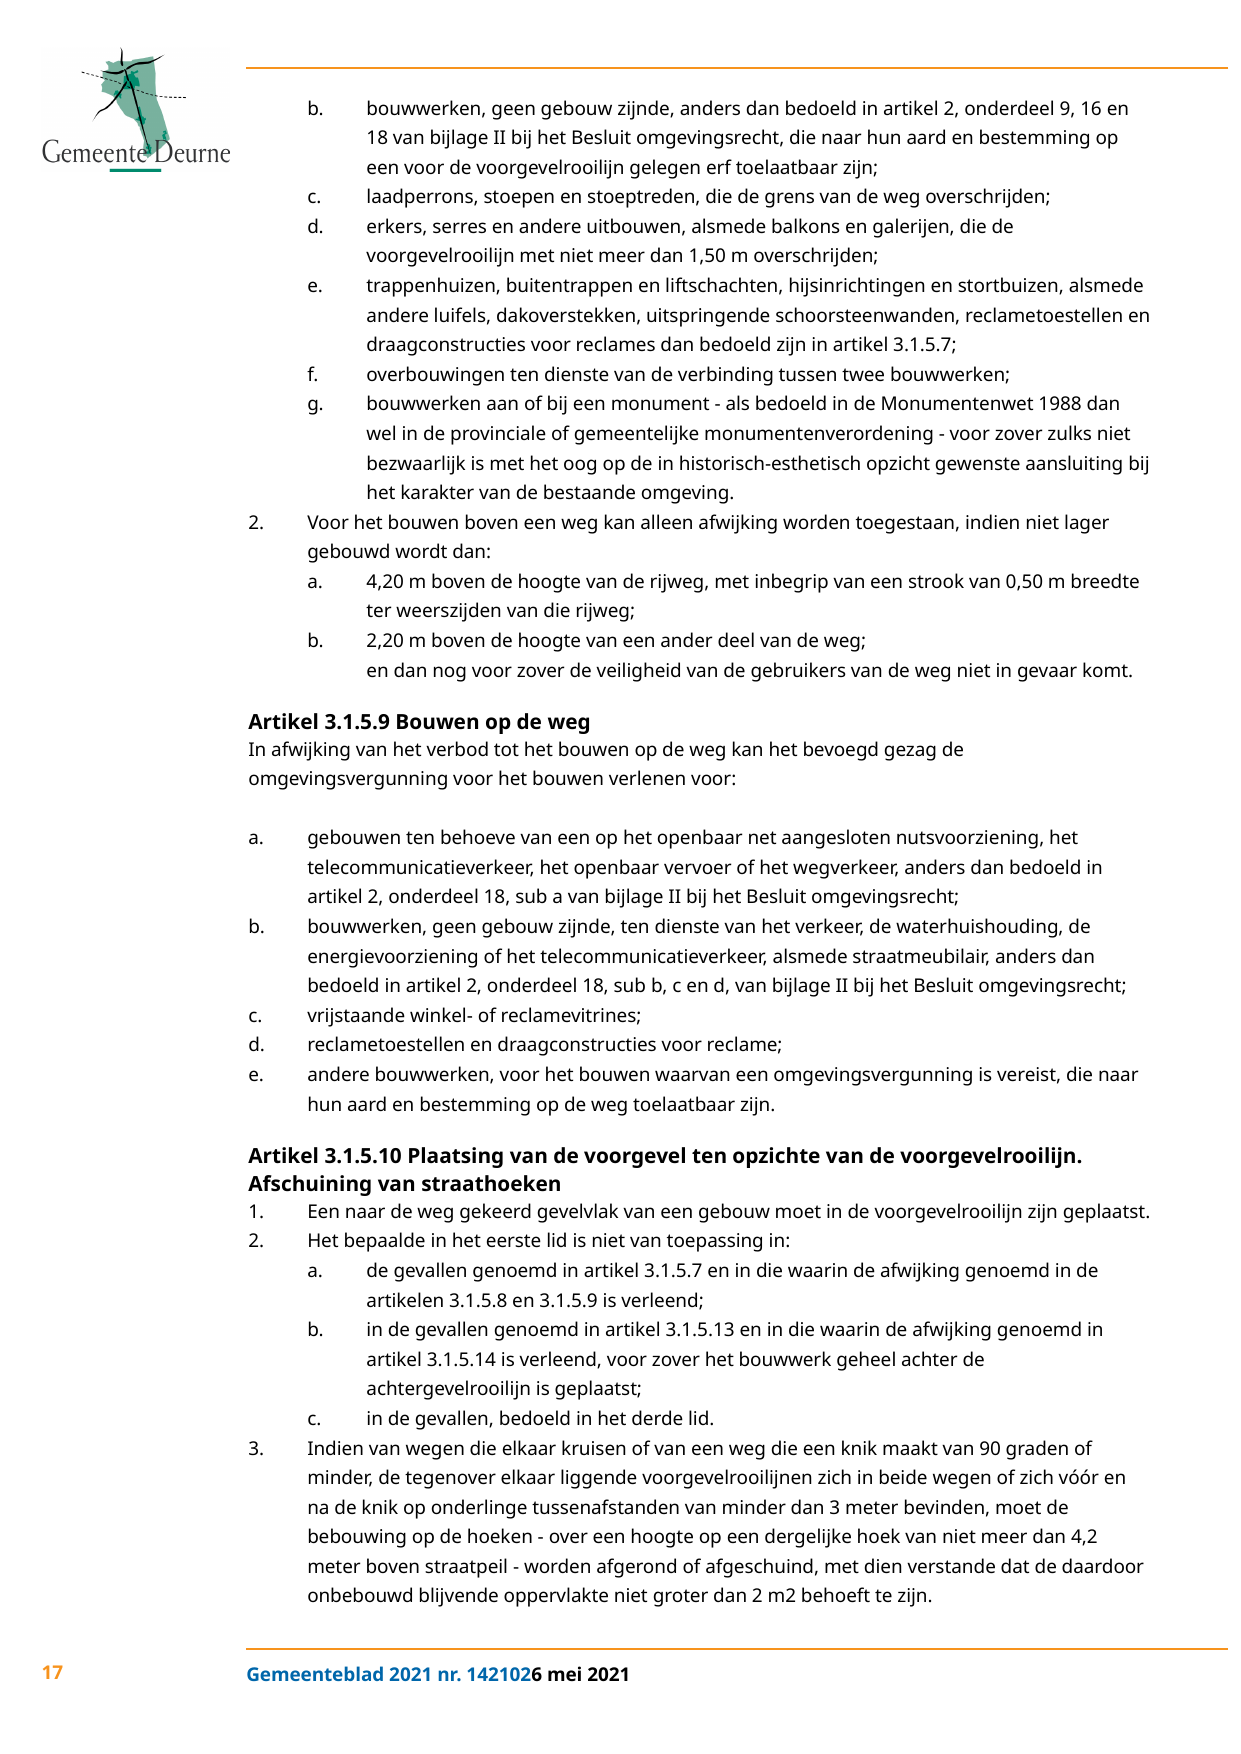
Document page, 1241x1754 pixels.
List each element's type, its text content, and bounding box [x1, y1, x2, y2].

list vrijstaande winkel- of reclamevitrines; [248, 1002, 1152, 1028]
list trappenhuizen, buitentrappen en liftschachten, hijsinrichtingen en stortbuizen, alsmede andere luifels, dakoverstekken, uitspringende schoorsteenwanden, reclametoestellen en draagconstructies voor reclames dan bedoeld zijn in artikel 3.1.5.7; [307, 272, 1152, 357]
text Artikel 3.1.5.9 Bouwen op de weg [248, 707, 1152, 736]
list reclametoestellen en draagconstructies voor reclame; [248, 1032, 1152, 1057]
list bouwwerken aan of bij een monument - als bedoeld in de Monumentenwet 1988 dan wel in de provinciale of gemeentelijke monumentenverordening - voor zover zulks niet bezwaarlijk is met het oog op de in historisch-esthetisch opzicht gewenste aansluiting bij het karakter van de bestaande omgeving. [307, 391, 1152, 505]
list overbouwingen ten dienste van de verbinding tussen twee bouwwerken; [307, 361, 1152, 387]
picture [41, 47, 231, 172]
list gebouwen ten behoeve van een op het openbaar net aangesloten nutsvoorziening, het telecommunicatieverkeer, het openbaar vervoer of het wegverkeer, anders dan bedoeld in artikel 2, onderdeel 18, sub a van bijlage II bij het Besluit omgevingsrecht; [248, 824, 1152, 909]
list erkers, serres en andere uitbouwen, alsmede balkons en galerijen, die de voorgevelrooilijn met niet meer dan 1,50 m overschrijden; [307, 213, 1152, 268]
list Een naar de weg gekeerd gevelvlak van een gebouw moet in de voorgevelrooilijn zijn geplaatst. [248, 1198, 1152, 1224]
list de gevallen genoemd in artikel 3.1.5.7 en in die waarin de afwijking genoemd in de artikelen 3.1.5.8 en 3.1.5.9 is verleend; [307, 1257, 1152, 1312]
list 2,20 m boven de hoogte van een ander deel van de weg; [307, 627, 1152, 653]
list Het bepaalde in het eerste lid is niet van toepassing in: [248, 1228, 1152, 1253]
list 4,20 m boven de hoogte van de rijweg, met inbegrip van een strook van 0,50 m breedte ter weerszijden van die rijweg; [307, 568, 1152, 623]
list Voor het bouwen boven een weg kan alleen afwijking worden toegestaan, indien niet lager gebouwd wordt dan: [248, 509, 1152, 564]
list bouwwerken, geen gebouw zijnde, ten dienste van het verkeer, de waterhuishouding, de energievoorziening of het telecommunicatieverkeer, alsmede straatmeubilair, anders dan bedoeld in artikel 2, onderdeel 18, sub b, c en d, van bijlage II bij het Besluit omgevingsrecht; [248, 913, 1152, 998]
list Indien van wegen die elkaar kruisen of van een weg die een knik maakt van 90 graden of minder, de tegenover elkaar liggende voorgevelrooilijnen zich in beide wegen of zich vóór en na de knik op onderlinge tussenafstanden van minder dan 3 meter bevinden, moet de bebouwing op de hoeken - over een hoogte op een dergelijke hoek van niet meer dan 4,2 meter boven straatpeil - worden afgerond of afgeschuind, met dien verstande dat de daardoor onbebouwd blijvende oppervlakte niet groter dan 2 m2 behoeft te zijn. [248, 1435, 1152, 1608]
list en dan nog voor zover de veiligheid van de gebruikers van de weg niet in gevaar komt. [307, 657, 1152, 683]
list in de gevallen, bedoeld in het derde lid. [307, 1405, 1152, 1431]
list andere bouwwerken, voor het bouwen waarvan een omgevingsvergunning is vereist, die naar hun aard en bestemming op de weg toelaatbaar zijn. [248, 1061, 1152, 1116]
list bouwwerken, geen gebouw zijnde, anders dan bedoeld in artikel 2, onderdeel 9, 16 en 18 van bijlage II bij het Besluit omgevingsrecht, die naar hun aard en bestemming op een voor de voorgevelrooilijn gelegen erf toelaatbaar zijn; [307, 95, 1152, 180]
list in de gevallen genoemd in artikel 3.1.5.13 en in die waarin de afwijking genoemd in artikel 3.1.5.14 is verleend, voor zover het bouwwerk geheel achter de achtergevelrooilijn is geplaatst; [307, 1316, 1152, 1401]
text Artikel 3.1.5.10 Plaatsing van de voorgevel ten opzichte van de voorgevelrooilijn. Afschuining van straathoeken [248, 1141, 1152, 1198]
list laadperrons, stoepen en stoeptreden, die de grens van de weg overschrijden; [307, 183, 1152, 209]
text In afwijking van het verbod tot het bouwen op de weg kan het bevoegd gezag de omgevingsvergunning voor het bouwen verlenen voor: [248, 736, 1152, 791]
